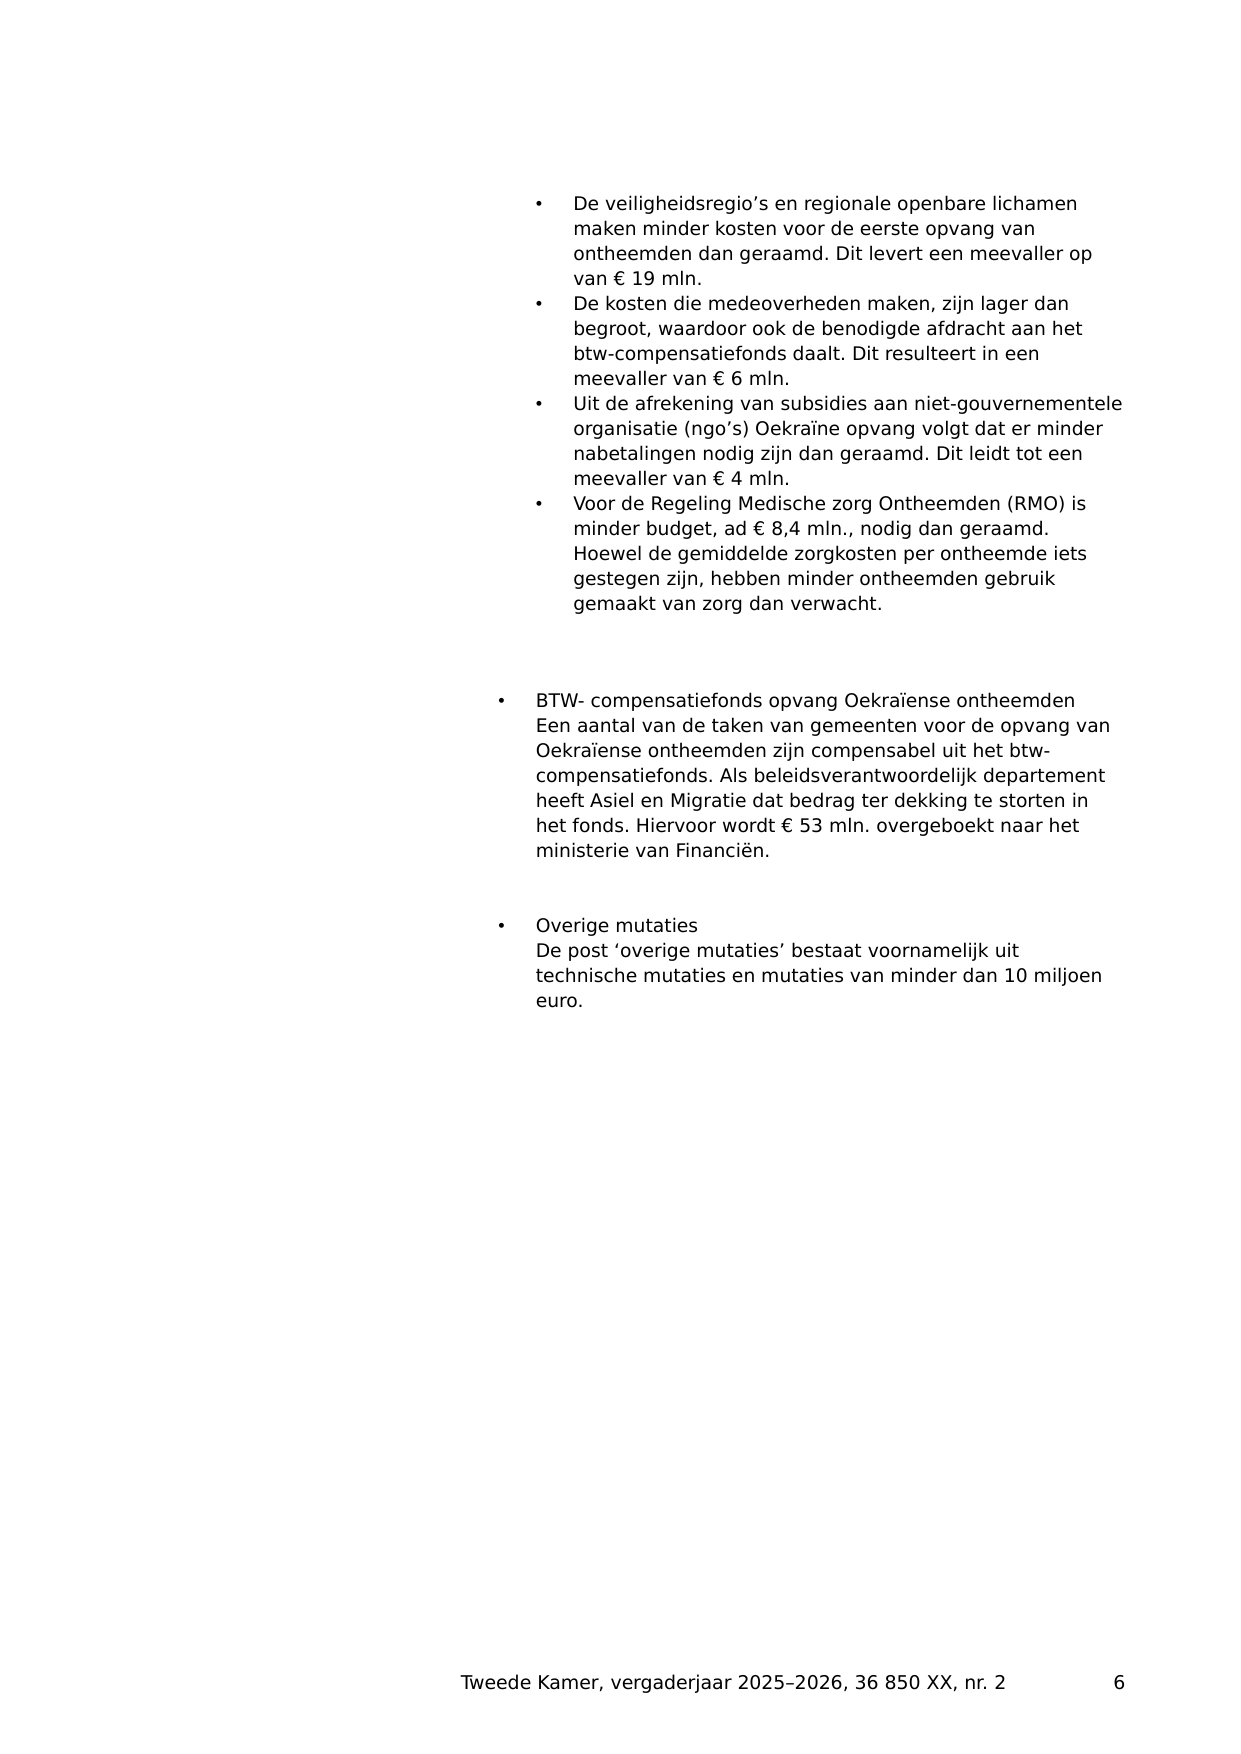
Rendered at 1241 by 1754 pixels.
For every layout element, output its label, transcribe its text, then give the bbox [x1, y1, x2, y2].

list De kosten die medeoverheden maken, zijn lager dan begroot, waardoor ook de benodigde afdracht aan het btw-compensatiefonds daalt. Dit resulteert in een meevaller van € 6 mln. [536, 291, 1125, 391]
list Uit de afrekening van subsidies aan niet-gouvernementele organisatie (ngo’s) Oekraïne opvang volgt dat er minder nabetalingen nodig zijn dan geraamd. Dit leidt tot een meevaller van € 4 mln. [536, 391, 1125, 491]
list Voor de Regeling Medische zorg Ontheemden (RMO) is minder budget, ad € 8,4 mln., nodig dan geraamd. Hoewel de gemiddelde zorgkosten per ontheemde iets gestegen zijn, hebben minder ontheemden gebruik gemaakt van zorg dan verwacht. [536, 491, 1125, 666]
list De veiligheidsregio’s en regionale openbare lichamen maken minder kosten voor de eerste opvang van ontheemden dan geraamd. Dit levert een meevaller op van € 19 mln. [536, 191, 1125, 291]
list Overige mutaties [498, 913, 1125, 938]
list De post ‘overige mutaties’ bestaat voornamelijk uit technische mutaties en mutaties van minder dan 10 miljoen euro. [498, 938, 1125, 1013]
list BTW- compensatiefonds opvang Oekraïense ontheemden Een aantal van de taken van gemeenten voor de opvang van Oekraïense ontheemden zijn compensabel uit het btw-compensatiefonds. Als beleidsverantwoordelijk departement heeft Asiel en Migratie dat bedrag ter dekking te storten in het fonds. Hiervoor wordt € 53 mln. overgeboekt naar het ministerie van Financiën. [498, 688, 1125, 913]
